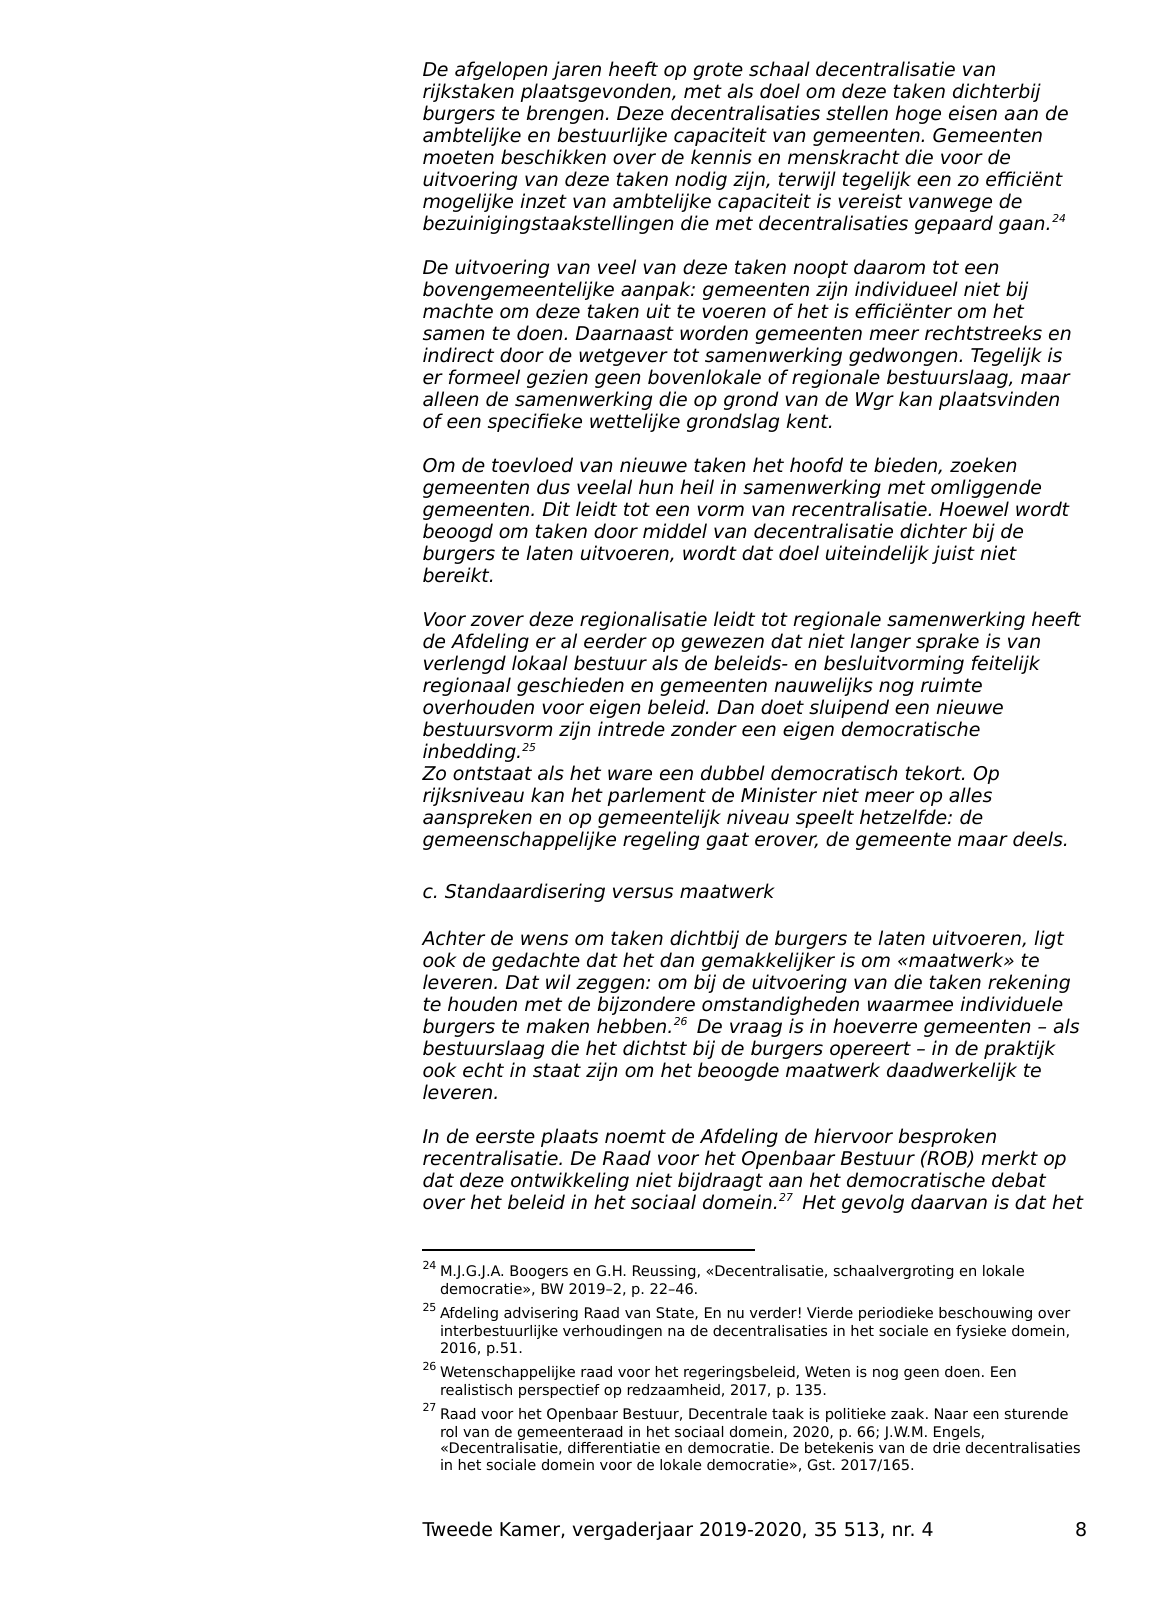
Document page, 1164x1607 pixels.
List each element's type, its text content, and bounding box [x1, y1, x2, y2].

text De afgelopen jaren heeft op grote schaal decentralisatie van rijkstaken plaatsgevonden, met als doel om deze taken dichterbij burgers te brengen. Deze decentralisaties stellen hoge eisen aan de ambtelijke en bestuurlijke capaciteit van gemeenten. Gemeenten moeten beschikken over de kennis en menskracht die voor de uitvoering van deze taken nodig zijn, terwijl tegelijk een zo efficiënt mogelijke inzet van ambtelijke capaciteit is vereist vanwege de bezuinigingstaakstellingen die met decentralisaties gepaard gaan. [422, 59, 1087, 235]
subtitle c. Standaardisering versus maatwerk [422, 881, 1087, 903]
text Om de toevloed van nieuwe taken het hoofd te bieden, zoeken gemeenten dus veelal hun heil in samenwerking met omliggende gemeenten. Dit leidt tot een vorm van recentralisatie. Hoewel wordt beoogd om taken door middel van decentralisatie dichter bij de burgers te laten uitvoeren, wordt dat doel uiteindelijk juist niet bereikt. [422, 455, 1087, 587]
text De uitvoering van veel van deze taken noopt daarom tot een bovengemeentelijke aanpak: gemeenten zijn individueel niet bij machte om deze taken uit te voeren of het is efficiënter om het samen te doen. Daarnaast worden gemeenten meer rechtstreeks en indirect door de wetgever tot samenwerking gedwongen. Tegelijk is er formeel gezien geen bovenlokale of regionale bestuurslaag, maar alleen de samenwerking die op grond van de Wgr kan plaatsvinden of een specifieke wettelijke grondslag kent. [422, 257, 1087, 433]
text Zo ontstaat als het ware een dubbel democratisch tekort. Op rijksniveau kan het parlement de Minister niet meer op alles aanspreken en op gemeentelijk niveau speelt hetzelfde: de gemeenschappelijke regeling gaat erover, de gemeente maar deels. [422, 763, 1087, 851]
text Wetenschappelijke raad voor het regeringsbeleid, Weten is nog geen doen. Een realistisch perspectief op redzaamheid, 2017, p. 135. [422, 1360, 1087, 1399]
text Afdeling advisering Raad van State, En nu verder! Vierde periodieke beschouwing over interbestuurlijke verhoudingen na de decentralisaties in het sociale en fysieke domein, 2016, p.51. [422, 1301, 1087, 1357]
text In de eerste plaats noemt de Afdeling de hiervoor besproken recentralisatie. De Raad voor het Openbaar Bestuur (ROB) merkt op dat deze ontwikkeling niet bijdraagt aan het democratische debat over het beleid in het sociaal domein. Het gevolg daarvan is dat het [422, 1126, 1087, 1214]
text M.J.G.J.A. Boogers en G.H. Reussing, «Decentralisatie, schaalvergroting en lokale democratie», BW 2019–2, p. 22–46. [422, 1259, 1087, 1298]
text Raad voor het Openbaar Bestuur, Decentrale taak is politieke zaak. Naar een sturende rol van de gemeenteraad in het sociaal domein, 2020, p. 66; J.W.M. Engels, «Decentralisatie, differentiatie en democratie. De betekenis van de drie decentralisaties in het sociale domein voor de lokale democratie», Gst. 2017/165. [422, 1402, 1087, 1474]
text Achter de wens om taken dichtbij de burgers te laten uitvoeren, ligt ook de gedachte dat het dan gemakkelijker is om «maatwerk» te leveren. Dat wil zeggen: om bij de uitvoering van die taken rekening te houden met de bijzondere omstandigheden waarmee individuele burgers te maken hebben. De vraag is in hoeverre gemeenten – als bestuurslaag die het dichtst bij de burgers opereert – in de praktijk ook echt in staat zijn om het beoogde maatwerk daadwerkelijk te leveren. [422, 928, 1087, 1104]
text Voor zover deze regionalisatie leidt tot regionale samenwerking heeft de Afdeling er al eerder op gewezen dat niet langer sprake is van verlengd lokaal bestuur als de beleids- en besluitvorming feitelijk regionaal geschieden en gemeenten nauwelijks nog ruimte overhouden voor eigen beleid. Dan doet sluipend een nieuwe bestuursvorm zijn intrede zonder een eigen democratische inbedding. [422, 609, 1087, 763]
